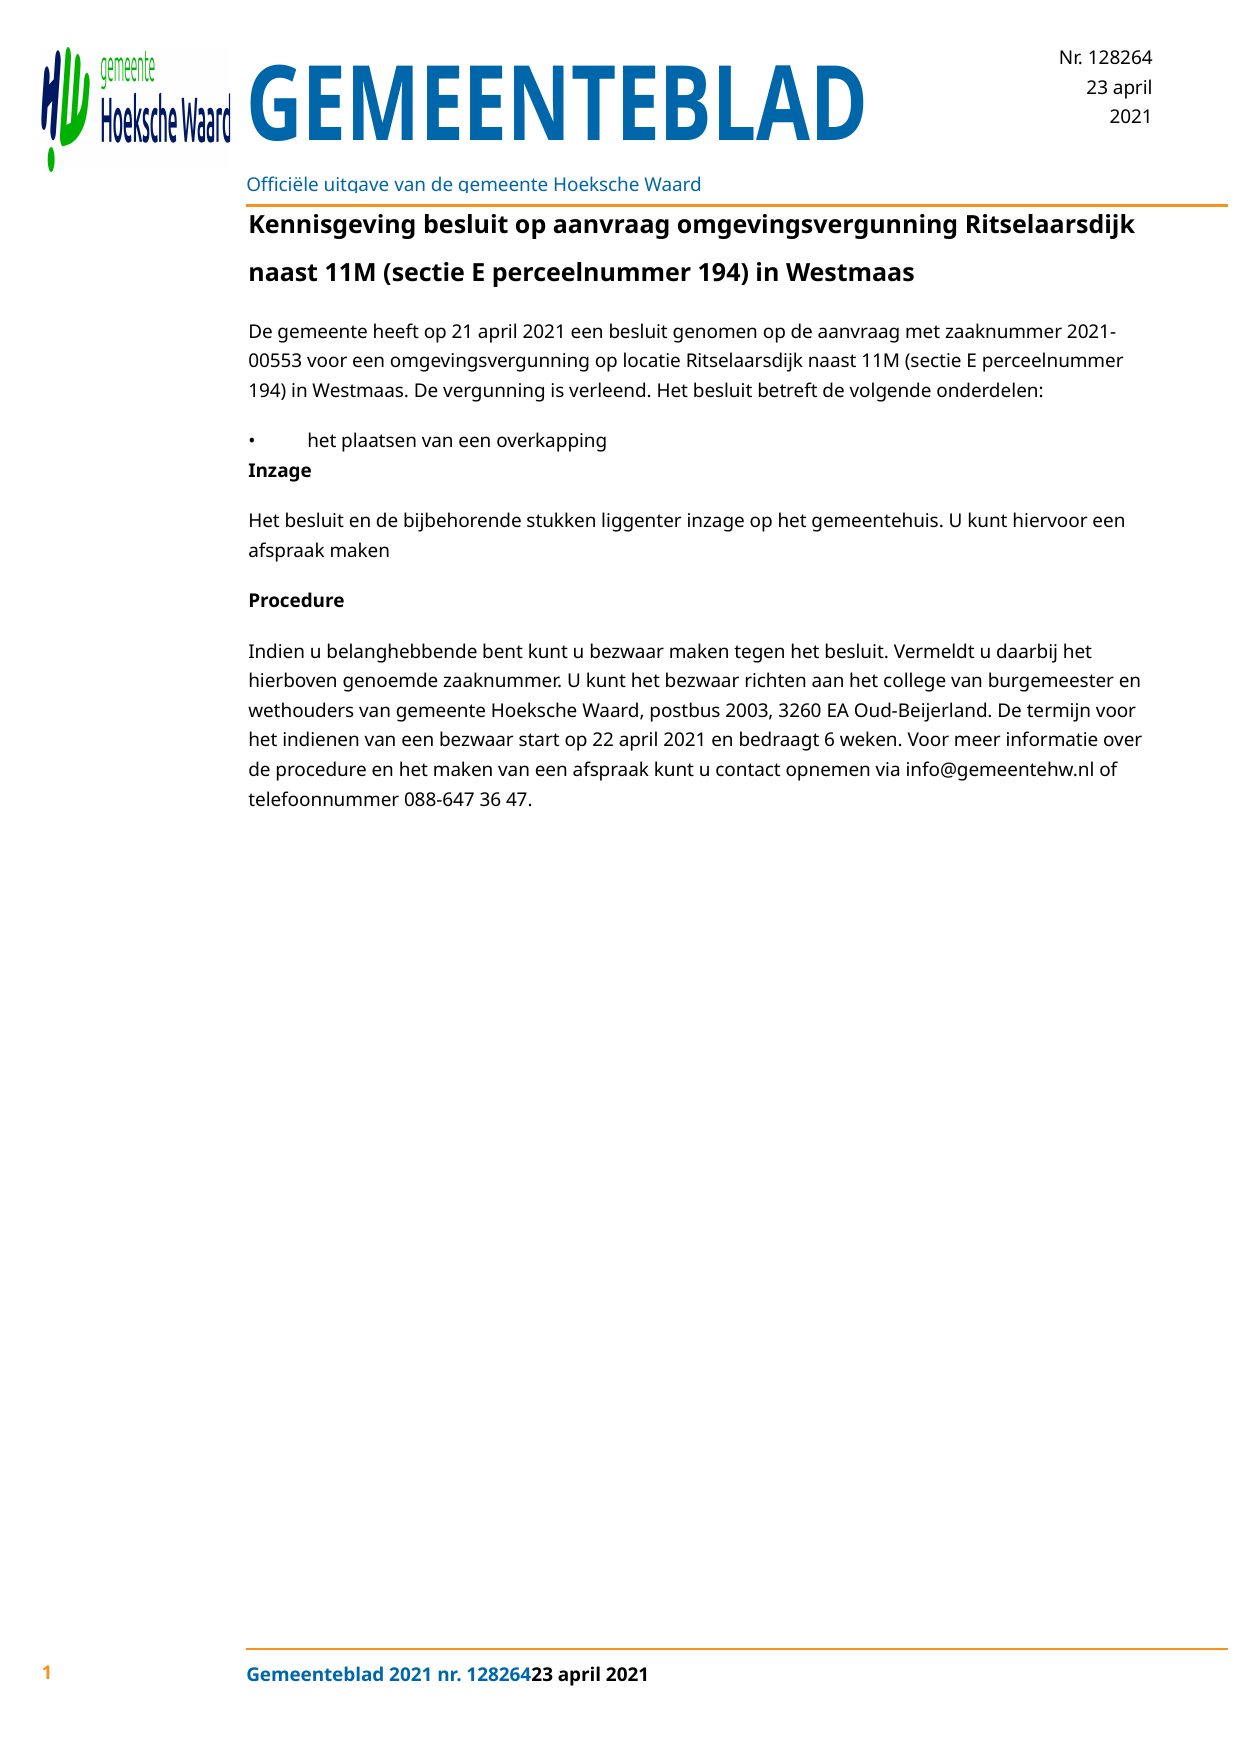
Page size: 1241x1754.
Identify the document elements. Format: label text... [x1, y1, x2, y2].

text Kennisgeving besluit op aanvraag omgevingsvergunning Ritselaarsdijk naast 11M (sectie E perceelnummer 194) in Westmaas [248, 207, 1152, 288]
text Procedure [248, 587, 1152, 613]
picture [41, 47, 231, 172]
text Het besluit en de bijbehorende stukken liggenter inzage op het gemeentehuis. U kunt hiervoor een afspraak maken [248, 507, 1152, 563]
text De gemeente heeft op 21 april 2021 een besluit genomen op de aanvraag met zaaknummer 2021-00553 voor een omgevingsvergunning op locatie Ritselaarsdijk naast 11M (sectie E perceelnummer 194) in Westmaas. De vergunning is verleend. Het besluit betreft de volgende onderdelen: [248, 318, 1152, 403]
text Indien u belanghebbende bent kunt u bezwaar maken tegen het besluit. Vermeldt u daarbij het hierboven genoemde zaaknummer. U kunt het bezwaar richten aan het college van burgemeester en wethouders van gemeente Hoeksche Waard, postbus 2003, 3260 EA Oud-Beijerland. De termijn voor het indienen van een bezwaar start op 22 april 2021 en bedraagt 6 weken. Voor meer informatie over de procedure en het maken van een afspraak kunt u contact opnemen via info@gemeentehw.nl of telefoonnummer 088-647 36 47. [248, 638, 1152, 812]
text Inzage [248, 457, 1152, 483]
list het plaatsen van een overkapping [248, 427, 1152, 453]
